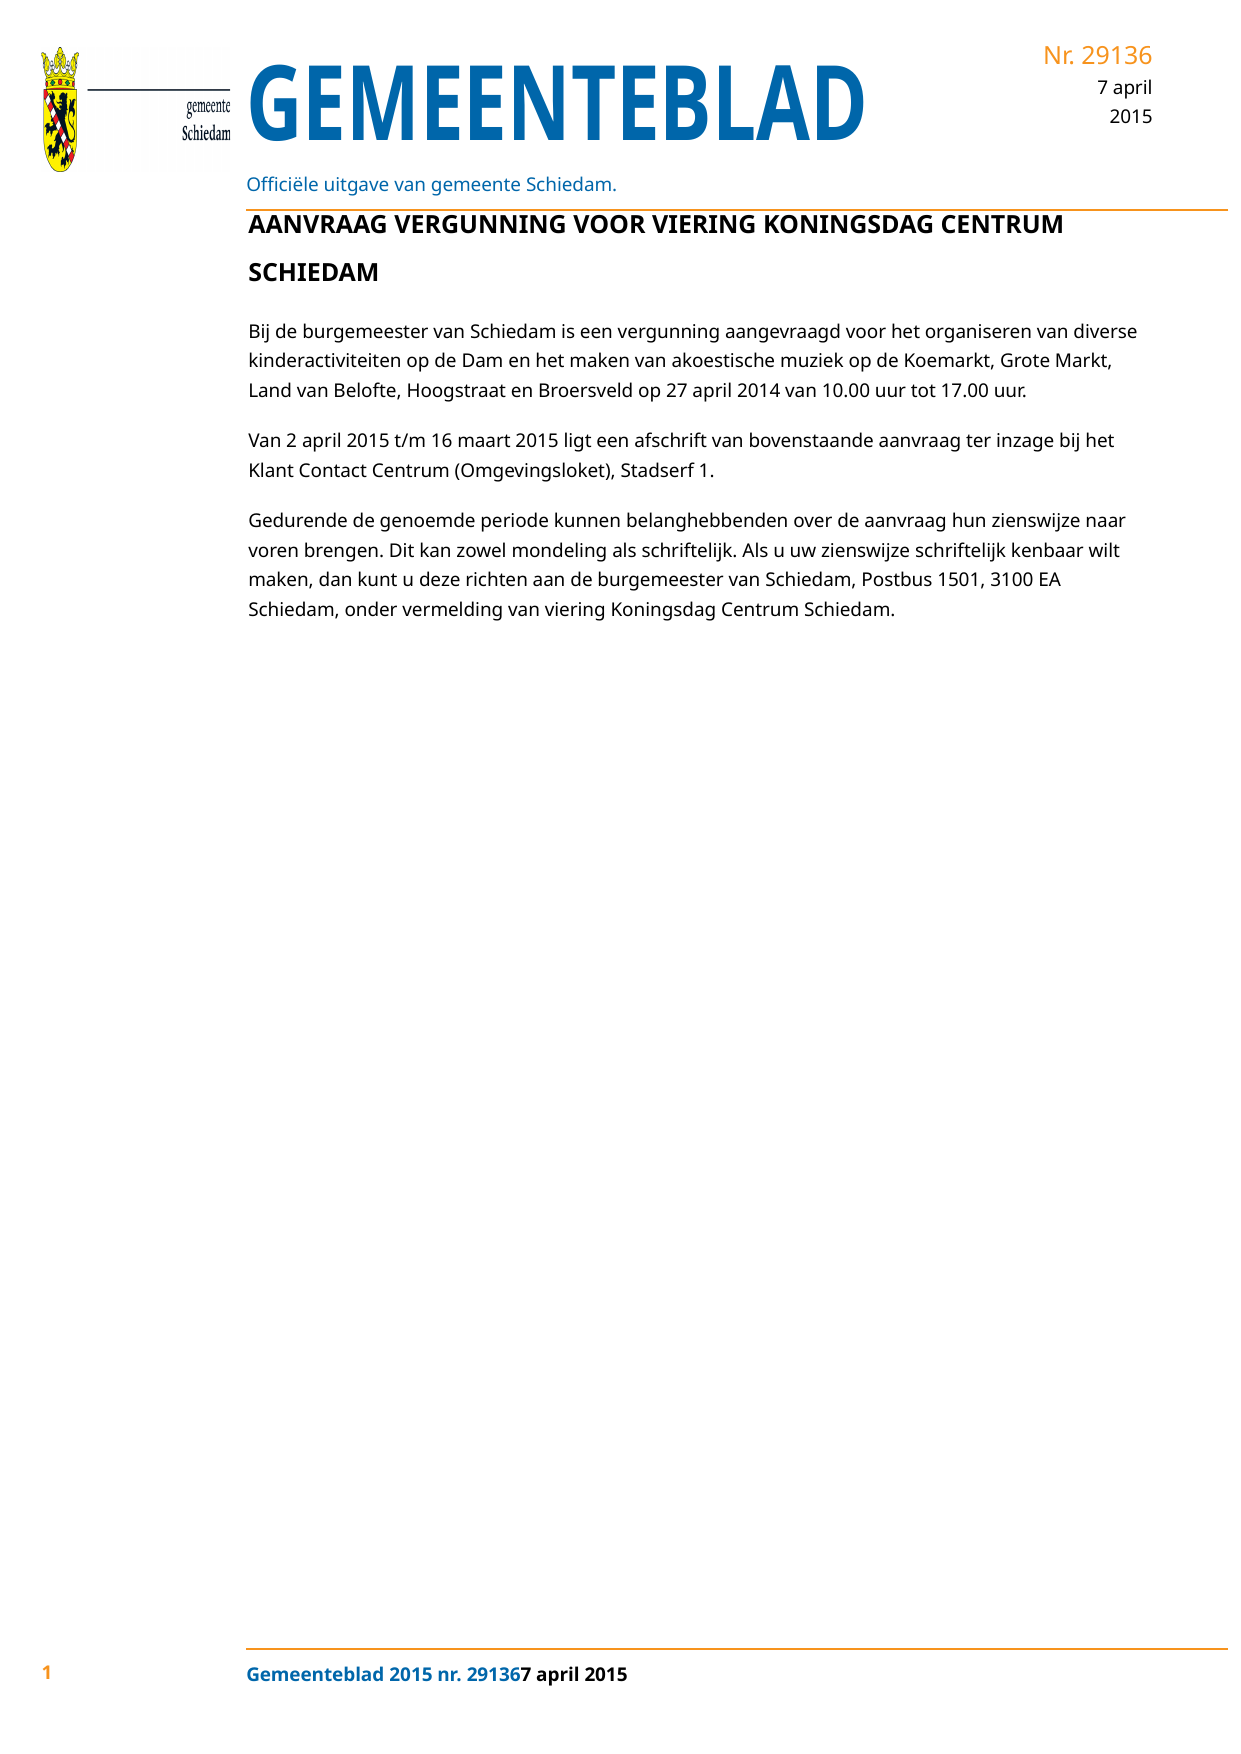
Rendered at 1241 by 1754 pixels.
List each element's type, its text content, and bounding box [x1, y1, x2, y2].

text Van 2 april 2015 t/m 16 maart 2015 ligt een afschrift van bovenstaande aanvraag ter inzage bij het Klant Contact Centrum (Omgevingsloket), Stadserf 1. [248, 427, 1152, 483]
picture [41, 47, 231, 172]
text Bij de burgemeester van Schiedam is een vergunning aangevraagd voor het organiseren van diverse kinderactiviteiten op de Dam en het maken van akoestische muziek op de Koemarkt, Grote Markt, Land van Belofte, Hoogstraat en Broersveld op 27 april 2014 van 10.00 uur tot 17.00 uur. [248, 318, 1152, 403]
text Gedurende de genoemde periode kunnen belanghebbenden over de aanvraag hun zienswijze naar voren brengen. Dit kan zowel mondeling als schriftelijk. Als u uw zienswijze schriftelijk kenbaar wilt maken, dan kunt u deze richten aan de burgemeester van Schiedam, Postbus 1501, 3100 EA Schiedam, onder vermelding van viering Koningsdag Centrum Schiedam. [248, 507, 1152, 622]
text AANVRAAG VERGUNNING VOOR VIERING KONINGSDAG CENTRUM SCHIEDAM [248, 211, 1152, 288]
